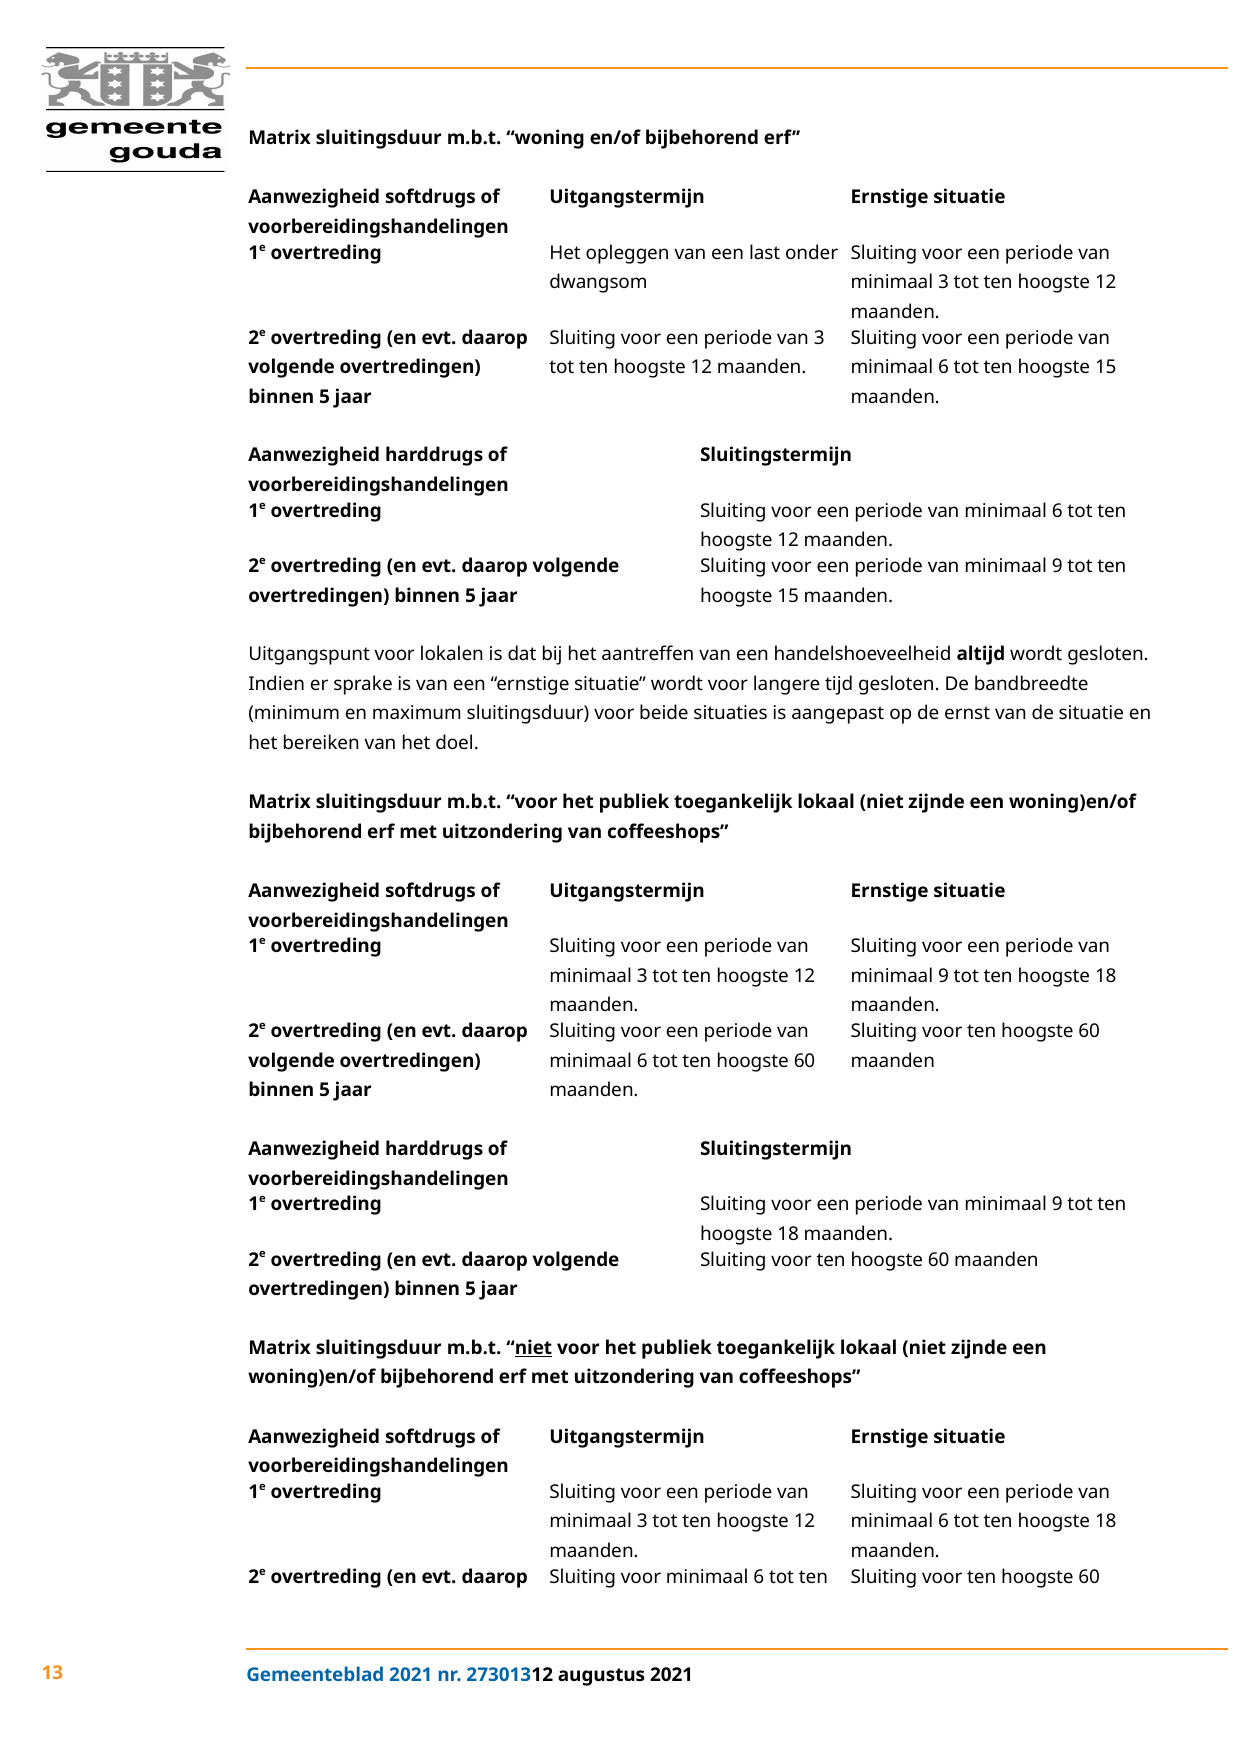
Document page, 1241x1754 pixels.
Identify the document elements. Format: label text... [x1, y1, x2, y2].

table_cell Sluiting voor een periode van minimaal 9 tot ten hoogste 15 maanden. [700, 552, 1152, 608]
text Matrix sluitingsduur m.b.t. “voor het publiek toegankelijk lokaal (niet zijnde een woning)en/of bijbehorend erf met uitzondering van coffeeshops” [248, 788, 1152, 844]
text Uitgangspunt voor lokalen is dat bij het aantreffen van een handelshoeveelheid altijd wordt gesloten. Indien er sprake is van een “ernstige situatie” wordt voor langere tijd gesloten. De bandbreedte (minimum en maximum sluitingsduur) voor beide situaties is aangepast op de ernst van de situatie en het bereiken van het doel. [248, 640, 1152, 755]
table_cell Sluiting voor een periode van minimaal 6 tot ten hoogste 18 maanden. [850, 1478, 1152, 1563]
table_cell 2e overtreding (en evt. daarop volgende overtredingen) binnen 5 jaar [248, 1246, 700, 1301]
picture [41, 47, 231, 172]
table_header Uitgangstermijn [549, 877, 850, 932]
table_cell Sluiting voor een periode van minimaal 6 tot ten hoogste 60 maanden. [549, 1018, 850, 1102]
table_header Aanwezigheid harddrugs of voorbereidingshandelingen [248, 442, 700, 497]
table_cell Sluiting voor ten hoogste 60 maanden [700, 1246, 1152, 1301]
table_cell 1e overtreding [248, 1191, 700, 1246]
table_cell Sluiting voor een periode van minimaal 6 tot ten hoogste 15 maanden. [850, 324, 1152, 409]
table_header Uitgangstermijn [549, 1423, 850, 1478]
table_header Sluitingstermijn [700, 1135, 1152, 1191]
table_cell Sluiting voor ten hoogste 60 maanden [850, 1018, 1152, 1102]
text Matrix sluitingsduur m.b.t. “woning en/of bijbehorend erf’’ [248, 124, 1152, 150]
table_cell 1e overtreding [248, 497, 700, 552]
table_cell 2e overtreding (en evt. daarop volgende overtredingen) binnen 5 jaar [248, 1018, 549, 1102]
table_cell 1e overtreding [248, 933, 549, 1017]
table_header Ernstige situatie [850, 877, 1152, 932]
table_cell Sluiting voor een periode van minimaal 9 tot ten hoogste 18 maanden. [700, 1191, 1152, 1246]
table_cell Sluiting voor een periode van minimaal 6 tot ten hoogste 12 maanden. [700, 497, 1152, 552]
table_header Ernstige situatie [850, 184, 1152, 239]
table_cell Sluiting voor een periode van minimaal 9 tot ten hoogste 18 maanden. [850, 933, 1152, 1017]
table_cell Sluiting voor een periode van minimaal 3 tot ten hoogste 12 maanden. [549, 1478, 850, 1563]
table_cell 1e overtreding [248, 239, 549, 324]
table_header Sluitingstermijn [700, 442, 1152, 497]
table_header Uitgangstermijn [549, 184, 850, 239]
table_cell Sluiting voor een periode van 3 tot ten hoogste 12 maanden. [549, 324, 850, 409]
table_cell 2e overtreding (en evt. daarop [248, 1563, 549, 1589]
table_header Aanwezigheid harddrugs of voorbereidingshandelingen [248, 1135, 700, 1191]
table_cell 2e overtreding (en evt. daarop volgende overtredingen) binnen 5 jaar [248, 324, 549, 409]
table_header Aanwezigheid softdrugs of voorbereidingshandelingen [248, 184, 549, 239]
table_cell Sluiting voor ten hoogste 60 [850, 1563, 1152, 1589]
table_cell 1e overtreding [248, 1478, 549, 1563]
table_header Aanwezigheid softdrugs of voorbereidingshandelingen [248, 877, 549, 932]
table_cell Sluiting voor een periode van minimaal 3 tot ten hoogste 12 maanden. [549, 933, 850, 1017]
table_cell Sluiting voor een periode van minimaal 3 tot ten hoogste 12 maanden. [850, 239, 1152, 324]
text Matrix sluitingsduur m.b.t. “niet voor het publiek toegankelijk lokaal (niet zijnde een woning)en/of bijbehorend erf met uitzondering van coffeeshops” [248, 1334, 1152, 1389]
table_header Aanwezigheid softdrugs of voorbereidingshandelingen [248, 1423, 549, 1478]
table_cell Het opleggen van een last onder dwangsom [549, 239, 850, 324]
table_cell Sluiting voor minimaal 6 tot ten [549, 1563, 850, 1589]
table_cell 2e overtreding (en evt. daarop volgende overtredingen) binnen 5 jaar [248, 552, 700, 608]
table_header Ernstige situatie [850, 1423, 1152, 1478]
